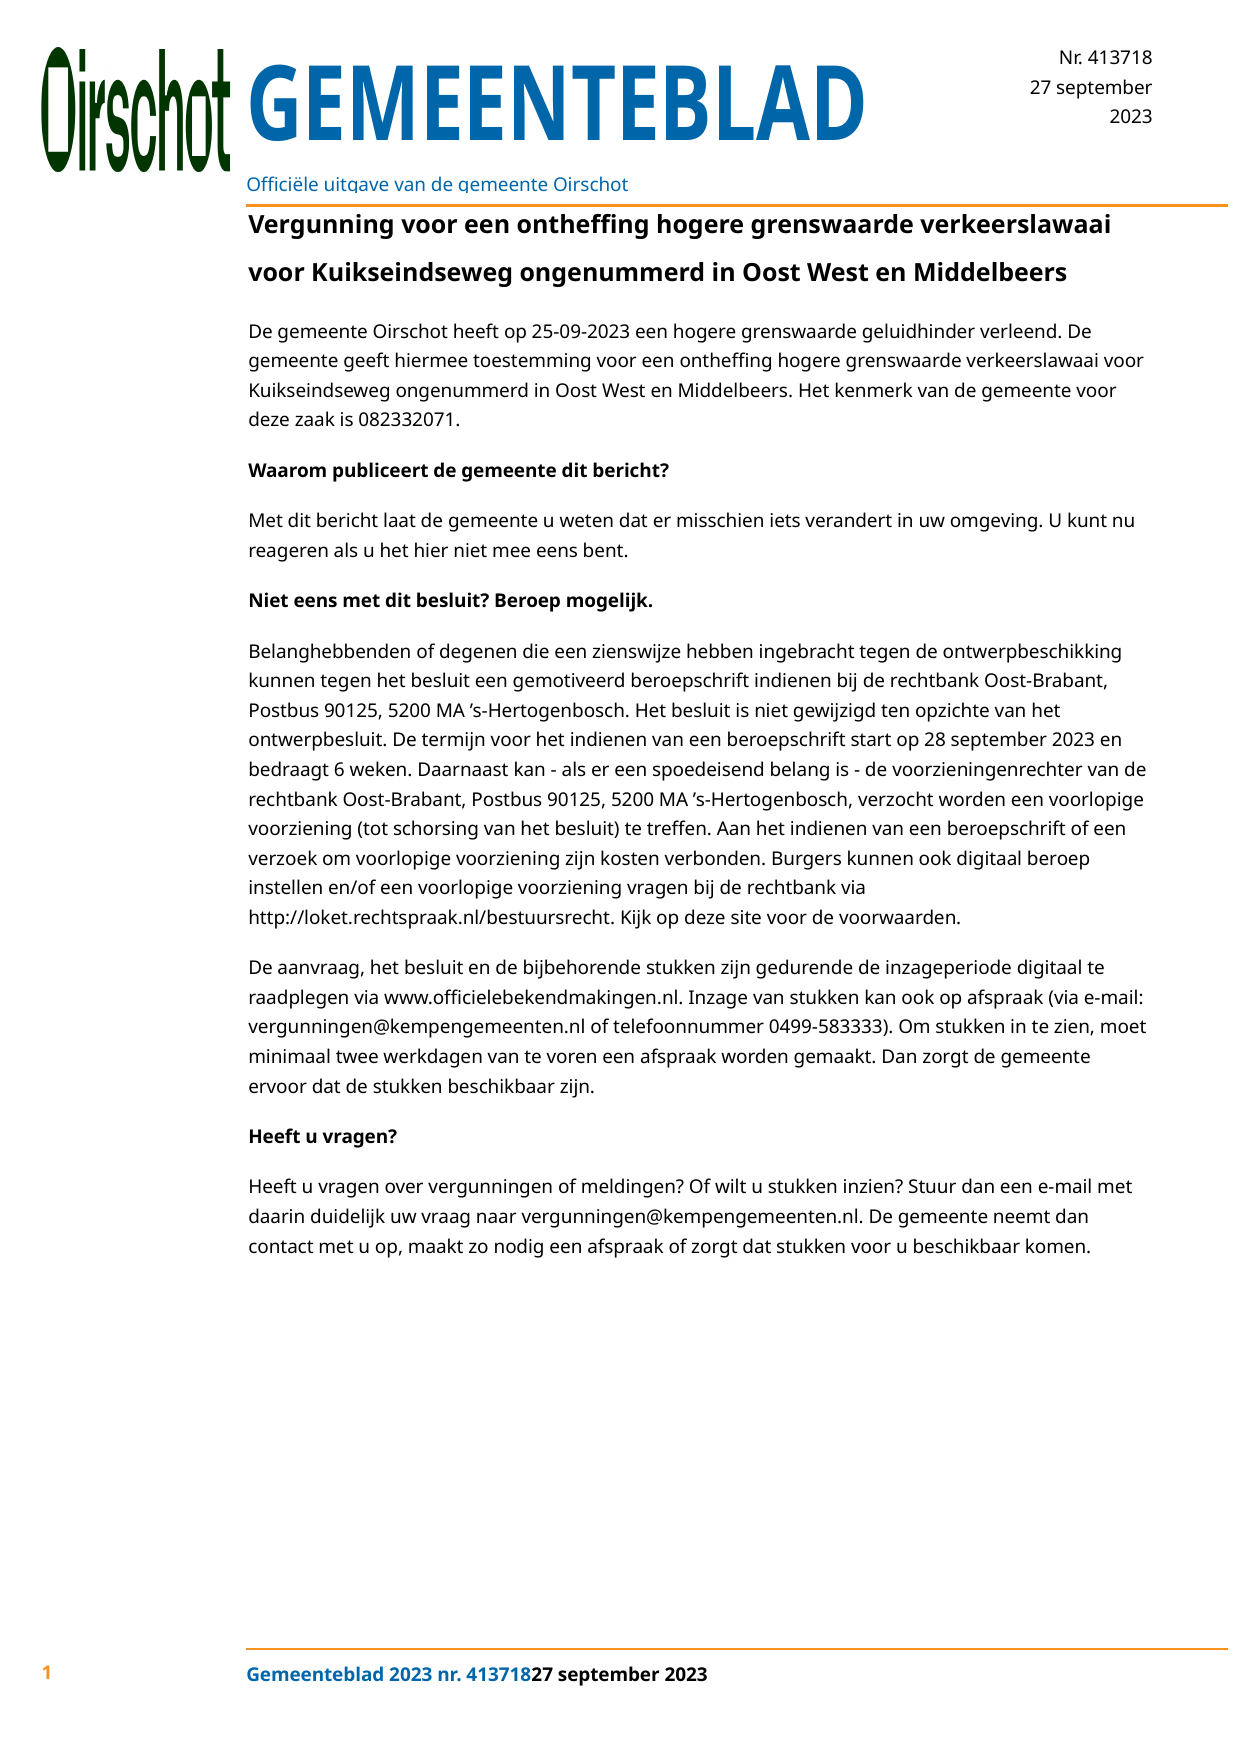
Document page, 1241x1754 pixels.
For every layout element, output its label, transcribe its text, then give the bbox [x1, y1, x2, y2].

text De gemeente Oirschot heeft op 25-09-2023 een hogere grenswaarde geluidhinder verleend. De gemeente geeft hiermee toestemming voor een ontheffing hogere grenswaarde verkeerslawaai voor Kuikseindseweg ongenummerd in Oost West en Middelbeers. Het kenmerk van de gemeente voor deze zaak is 082332071. [248, 318, 1152, 432]
picture [41, 47, 231, 172]
text Waarom publiceert de gemeente dit bericht? [248, 457, 1152, 483]
text Met dit bericht laat de gemeente u weten dat er misschien iets verandert in uw omgeving. U kunt nu reageren als u het hier niet mee eens bent. [248, 507, 1152, 563]
text De aanvraag, het besluit en de bijbehorende stukken zijn gedurende de inzageperiode digitaal te raadplegen via www.officielebekendmakingen.nl. Inzage van stukken kan ook op afspraak (via e-mail: vergunningen@kempengemeenten.nl of telefoonnummer 0499-583333). Om stukken in te zien, moet minimaal twee werkdagen van te voren een afspraak worden gemaakt. Dan zorgt de gemeente ervoor dat de stukken beschikbaar zijn. [248, 954, 1152, 1099]
text Niet eens met dit besluit? Beroep mogelijk. [248, 587, 1152, 613]
text Belanghebbenden of degenen die een zienswijze hebben ingebracht tegen de ontwerpbeschikking kunnen tegen het besluit een gemotiveerd beroepschrift indienen bij de rechtbank Oost-Brabant, Postbus 90125, 5200 MA ’s-Hertogenbosch. Het besluit is niet gewijzigd ten opzichte van het ontwerpbesluit. De termijn voor het indienen van een beroepschrift start op 28 september 2023 en bedraagt 6 weken. Daarnaast kan - als er een spoedeisend belang is - de voorzieningenrechter van de rechtbank Oost-Brabant, Postbus 90125, 5200 MA ’s-Hertogenbosch, verzocht worden een voorlopige voorziening (tot schorsing van het besluit) te treffen. Aan het indienen van een beroepschrift of een verzoek om voorlopige voorziening zijn kosten verbonden. Burgers kunnen ook digitaal beroep instellen en/of een voorlopige voorziening vragen bij de rechtbank via http://loket.rechtspraak.nl/bestuursrecht. Kijk op deze site voor de voorwaarden. [248, 638, 1152, 930]
text Vergunning voor een ontheffing hogere grenswaarde verkeerslawaai voor Kuikseindseweg ongenummerd in Oost West en Middelbeers [248, 207, 1152, 288]
text Heeft u vragen over vergunningen of meldingen? Of wilt u stukken inzien? Stuur dan een e-mail met daarin duidelijk uw vraag naar vergunningen@kempengemeenten.nl. De gemeente neemt dan contact met u op, maakt zo nodig een afspraak of zorgt dat stukken voor u beschikbaar komen. [248, 1174, 1152, 1259]
text Heeft u vragen? [248, 1123, 1152, 1149]
